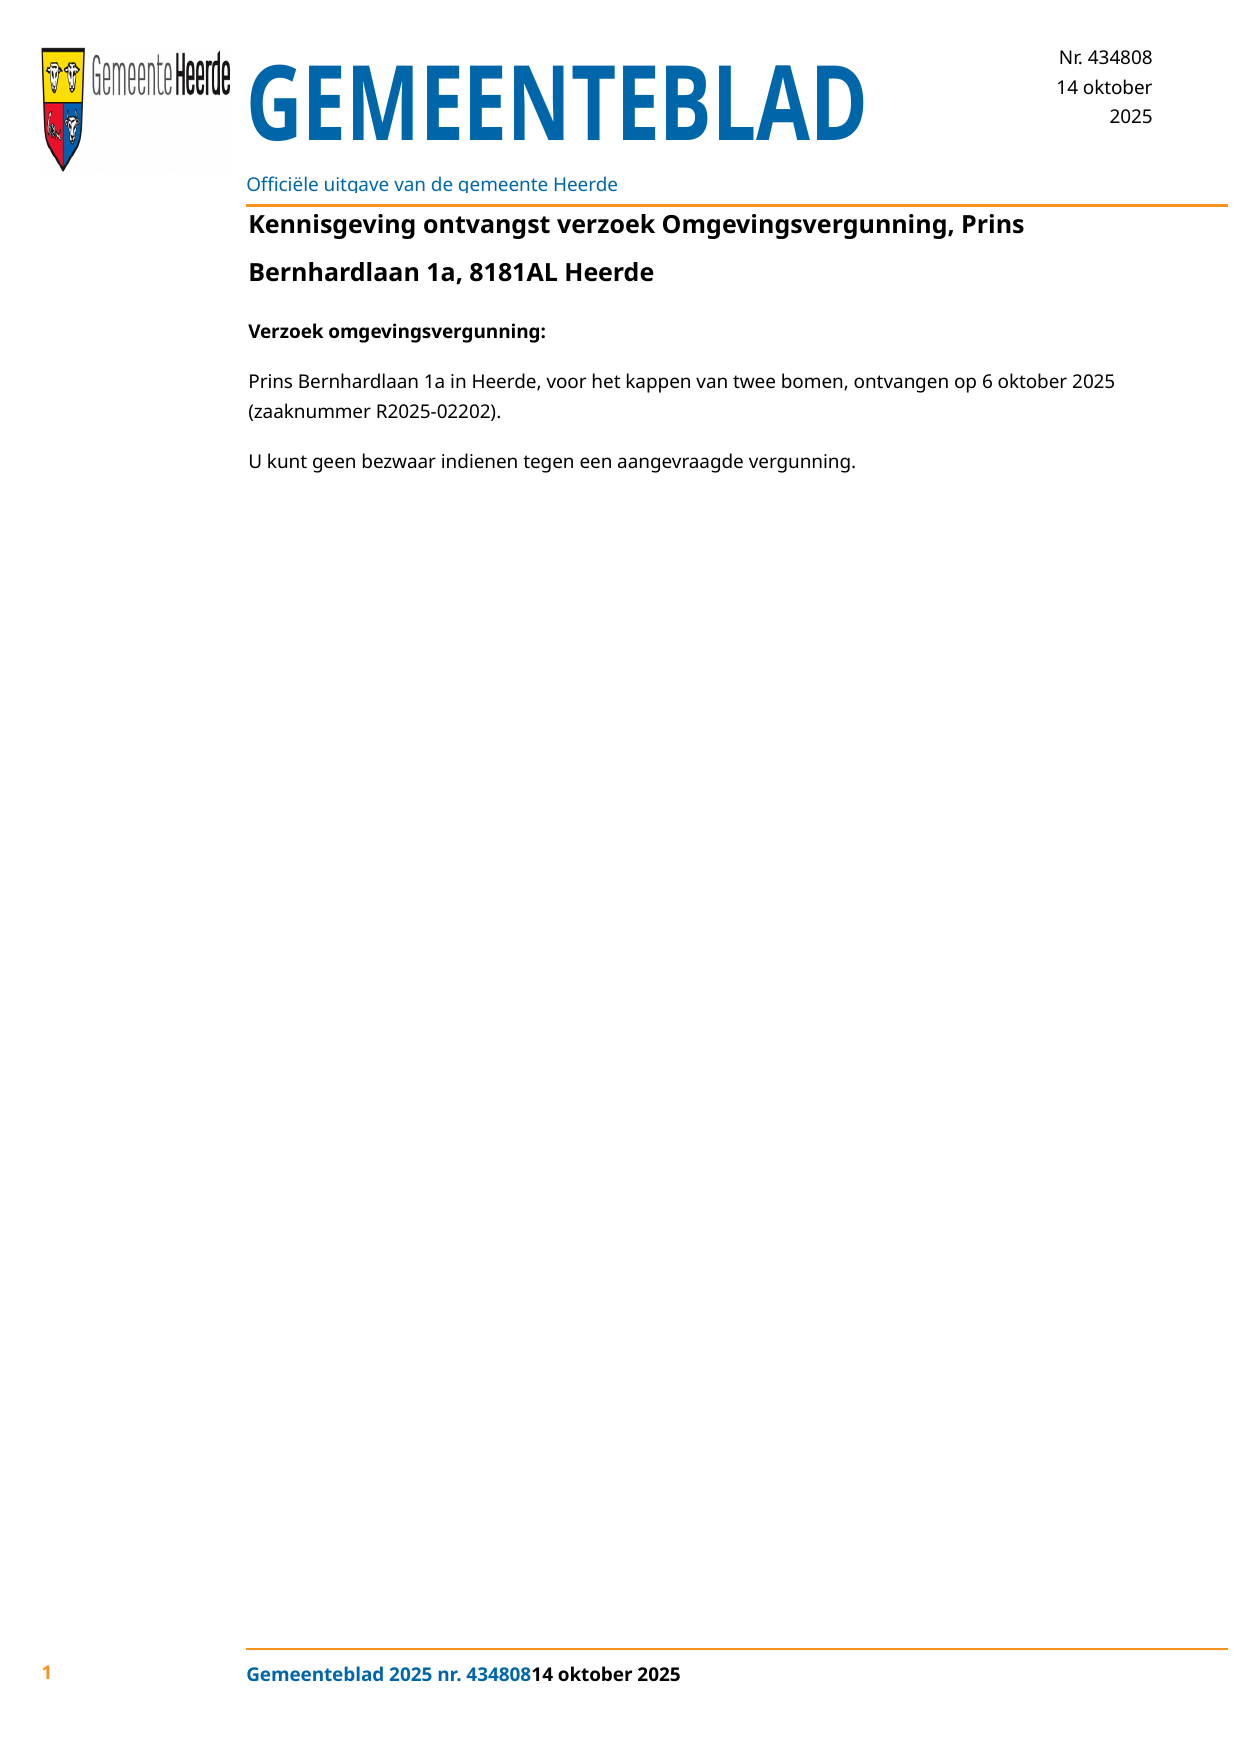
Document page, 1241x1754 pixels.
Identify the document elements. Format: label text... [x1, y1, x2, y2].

text Prins Bernhardlaan 1a in Heerde, voor het kappen van twee bomen, ontvangen op 6 oktober 2025 (zaaknummer R2025-02202). [248, 368, 1152, 424]
text Verzoek omgevingsvergunning: [248, 318, 1152, 344]
picture [41, 47, 231, 172]
text U kunt geen bezwaar indienen tegen een aangevraagde vergunning. [248, 448, 1152, 474]
text Kennisgeving ontvangst verzoek Omgevingsvergunning, Prins Bernhardlaan 1a, 8181AL Heerde [248, 207, 1152, 288]
